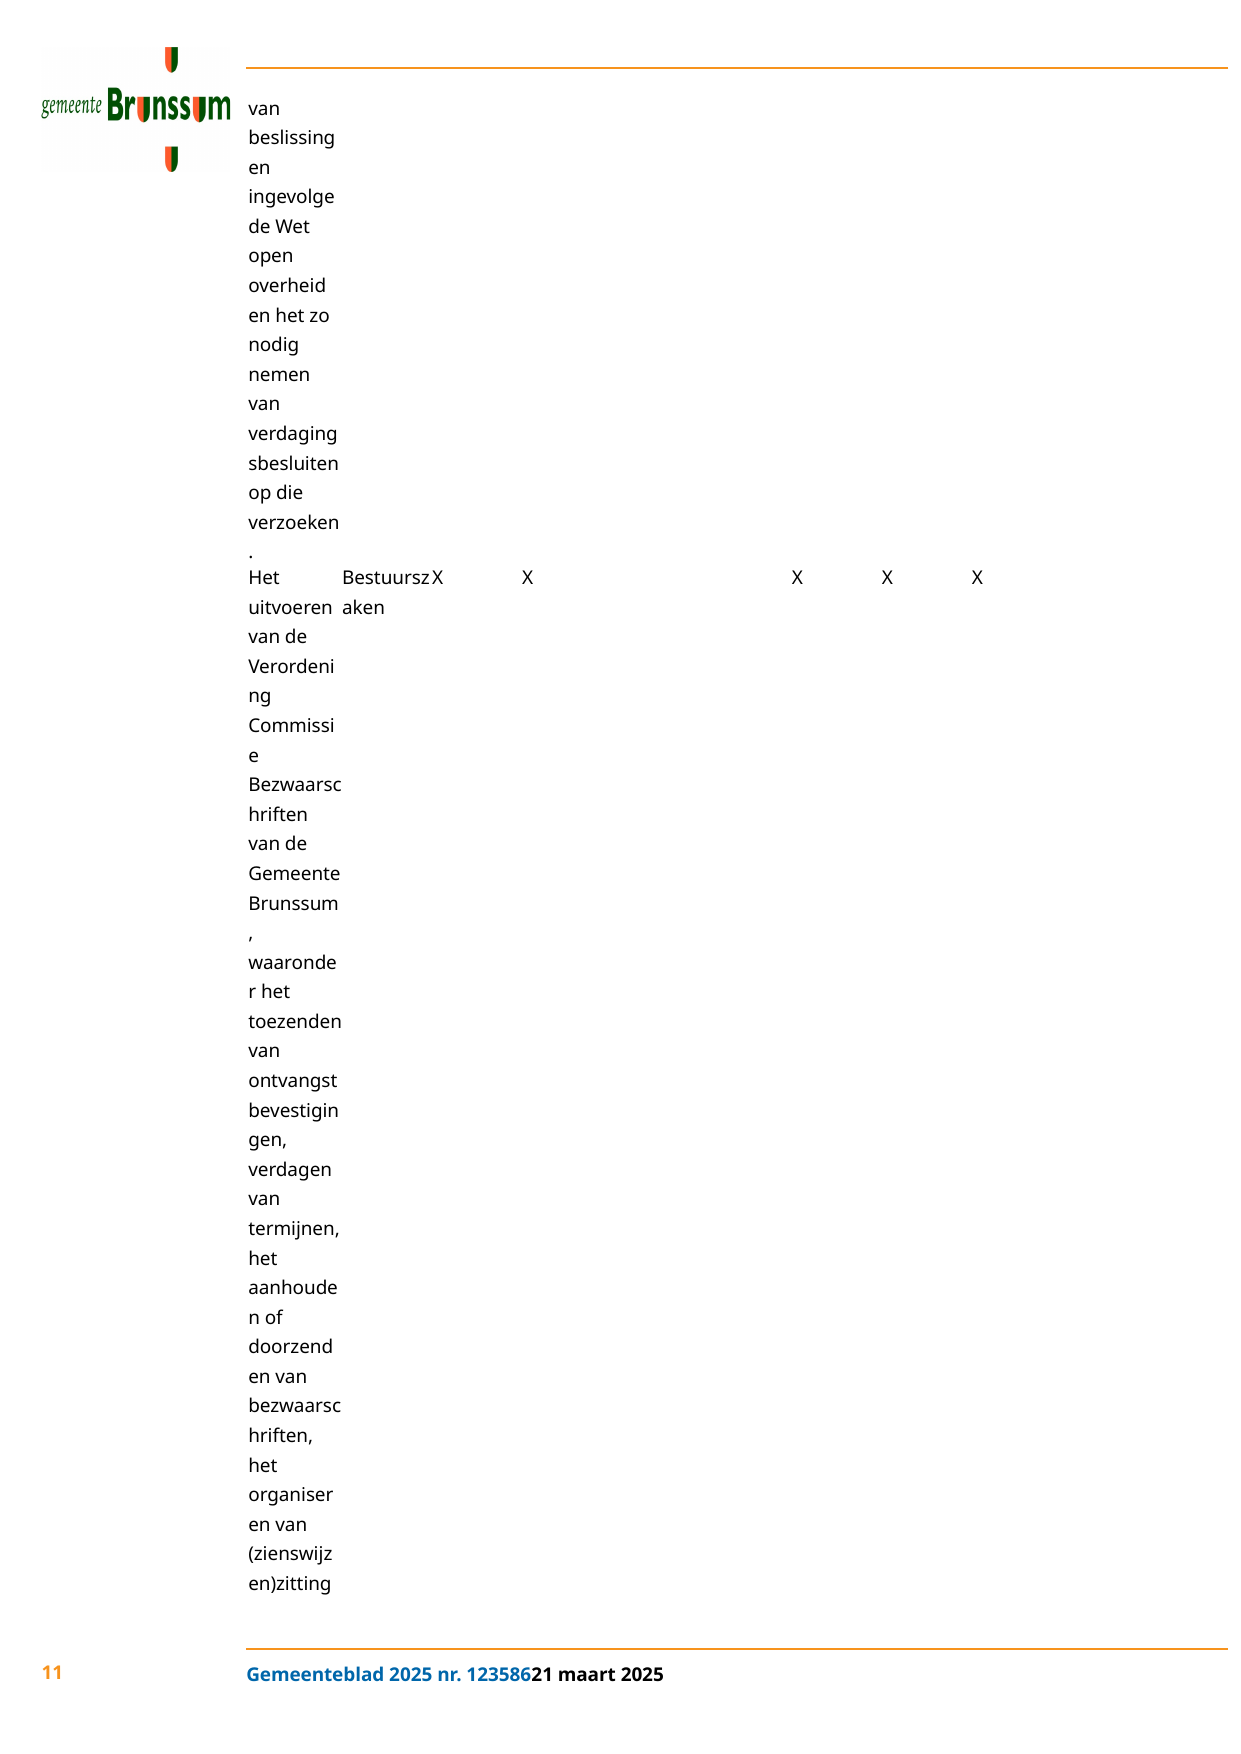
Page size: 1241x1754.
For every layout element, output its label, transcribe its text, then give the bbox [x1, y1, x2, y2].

table_cell X [522, 564, 612, 1596]
table_cell [702, 564, 792, 1596]
table_cell [432, 95, 522, 564]
table_cell Bestuurszaken [342, 564, 432, 1596]
table_cell [702, 95, 792, 564]
table_cell [1062, 564, 1152, 1596]
table_cell [972, 95, 1062, 564]
table_cell [1062, 95, 1152, 564]
table_cell [882, 95, 972, 564]
table_cell van beslissingen ingevolge de Wet open overheid en het zo nodig nemen van verdagingsbesluiten op die verzoeken. [248, 95, 342, 564]
table_cell X [792, 564, 882, 1596]
table_cell X [972, 564, 1062, 1596]
table_cell X [432, 564, 522, 1596]
table_cell [522, 95, 612, 564]
table_cell [342, 95, 432, 564]
picture [41, 47, 231, 172]
table_cell [792, 95, 882, 564]
table_cell Het uitvoeren van de Verordening Commissie Bezwaarschriften van de Gemeente Brunssum, waaronder het toezenden van ontvangstbevestigingen, verdagen van termijnen, het aanhouden of doorzenden van bezwaarschriften, het organiseren van (zienswijzen)zitting [248, 564, 342, 1596]
table_cell [612, 564, 702, 1596]
table_cell X [882, 564, 972, 1596]
table_cell [612, 95, 702, 564]
